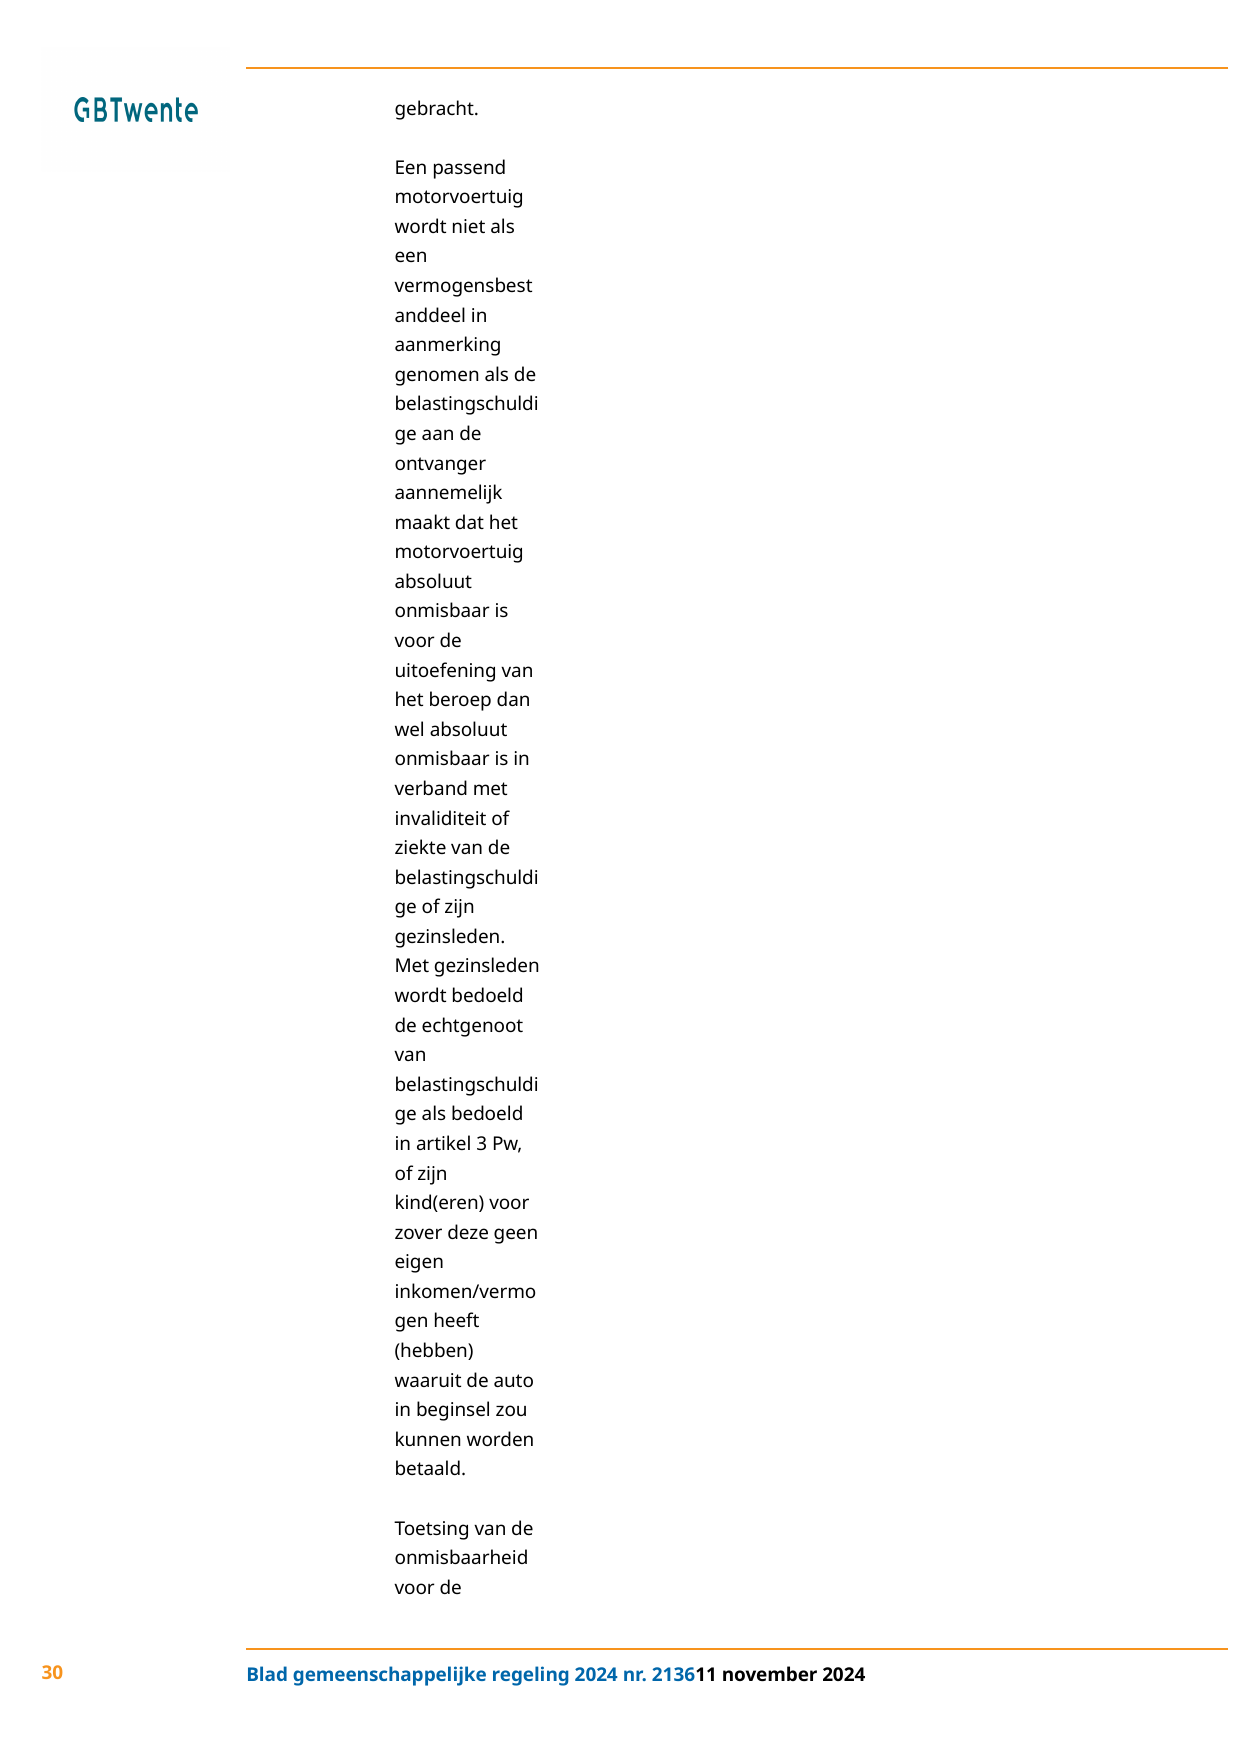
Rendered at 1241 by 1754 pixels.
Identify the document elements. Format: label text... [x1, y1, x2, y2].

table_cell [541, 95, 687, 1600]
table_cell [1005, 95, 1152, 1600]
table_cell [687, 95, 1005, 1600]
table_cell [248, 95, 394, 1600]
picture [41, 47, 231, 172]
table_cell gebracht. Een passend motorvoertuig wordt niet als een vermogensbestanddeel in aanmerking genomen als de belastingschuldige aan de ontvanger aannemelijk maakt dat het motorvoertuig absoluut onmisbaar is voor de uitoefening van het beroep dan wel absoluut onmisbaar is in verband met invaliditeit of ziekte van de belastingschuldige of zijn gezinsleden. Met gezinsleden wordt bedoeld de echtgenoot van belastingschuldige als bedoeld in artikel 3 Pw, of zijn kind(eren) voor zover deze geen eigen inkomen/vermogen heeft (hebben) waaruit de auto in beginsel zou kunnen worden betaald. Toetsing van de onmisbaarheid voor de [394, 95, 541, 1600]
